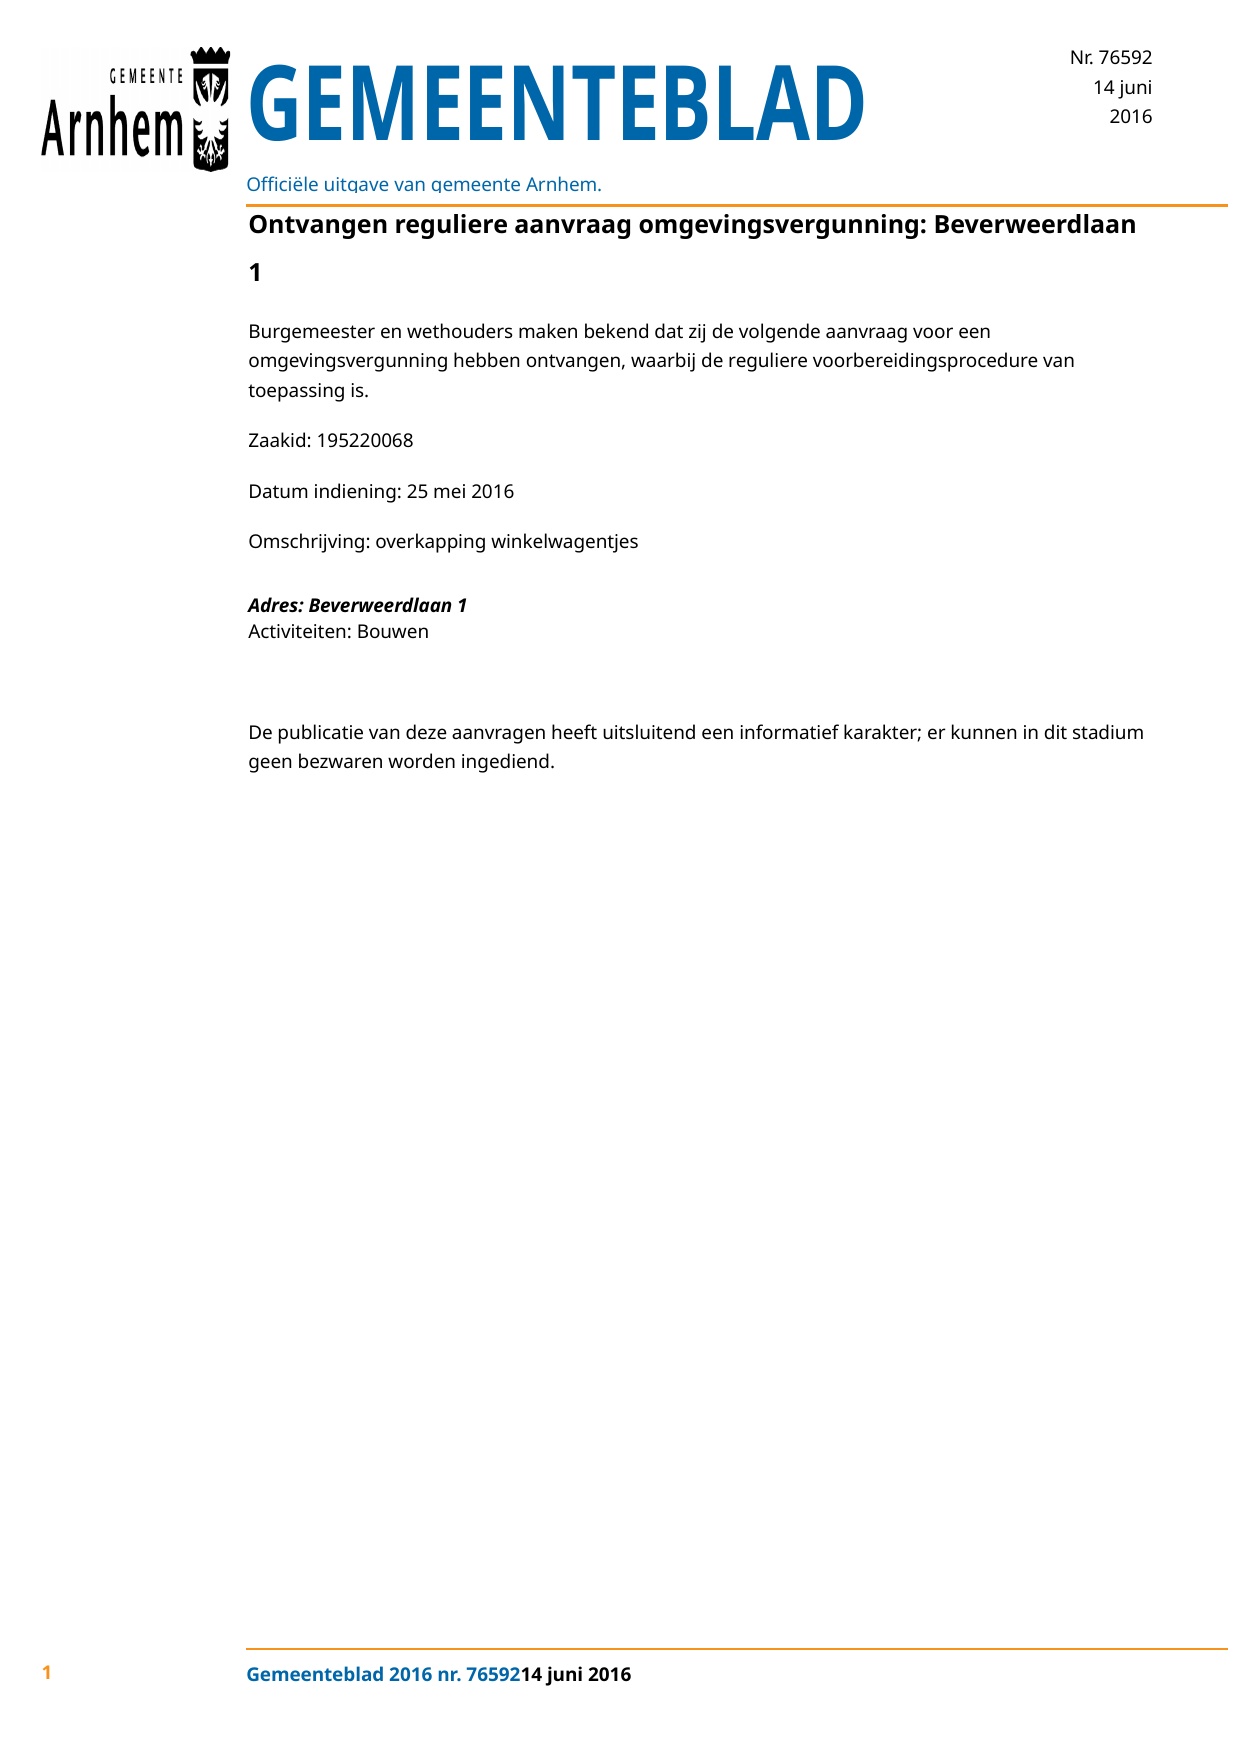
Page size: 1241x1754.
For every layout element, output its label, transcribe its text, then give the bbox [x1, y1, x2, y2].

text Zaakid: 195220068 [248, 427, 1152, 453]
text Adres: Beverweerdlaan 1 [248, 592, 1152, 618]
text Datum indiening: 25 mei 2016 [248, 478, 1152, 504]
text De publicatie van deze aanvragen heeft uitsluitend een informatief karakter; er kunnen in dit stadium geen bezwaren worden ingediend. [248, 719, 1152, 774]
text Burgemeester en wethouders maken bekend dat zij de volgende aanvraag voor een omgevingsvergunning hebben ontvangen, waarbij de reguliere voorbereidingsprocedure van toepassing is. [248, 318, 1152, 403]
text Omschrijving: overkapping winkelwagentjes [248, 528, 1152, 554]
text Ontvangen reguliere aanvraag omgevingsvergunning: Beverweerdlaan 1 [248, 207, 1152, 288]
text Activiteiten: Bouwen [248, 618, 1152, 644]
picture [41, 47, 231, 172]
